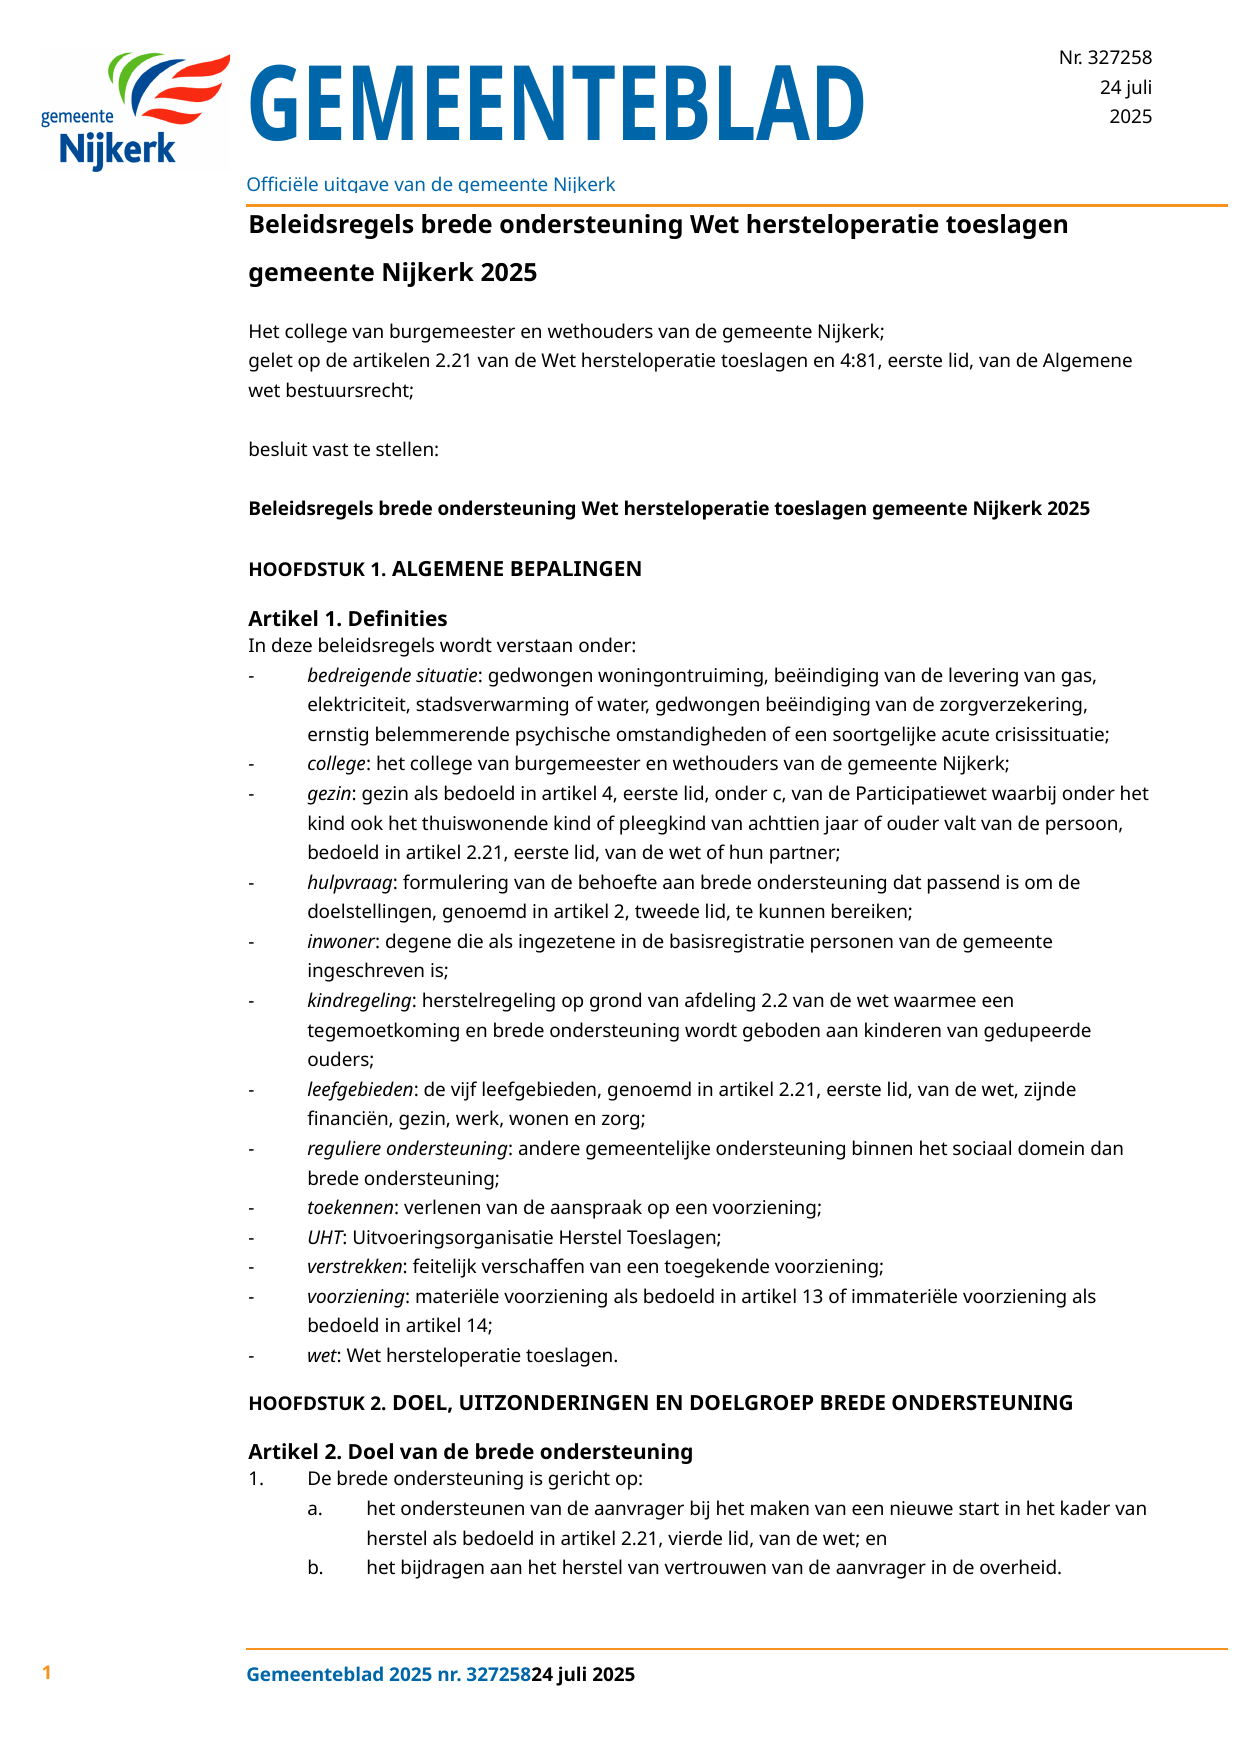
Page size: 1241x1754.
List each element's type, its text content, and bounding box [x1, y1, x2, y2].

text Beleidsregels brede ondersteuning Wet hersteloperatie toeslagen gemeente Nijkerk 2025 [248, 495, 1152, 521]
list toekennen: verlenen van de aanspraak op een voorziening; [248, 1194, 1152, 1220]
text HOOFDSTUK 2. DOEL, UITZONDERINGEN EN DOELGROEP BREDE ONDERSTEUNING [248, 1388, 1152, 1416]
text In deze beleidsregels wordt verstaan onder: [248, 632, 1152, 658]
list het ondersteunen van de aanvrager bij het maken van een nieuwe start in het kader van herstel als bedoeld in artikel 2.21, vierde lid, van de wet; en [307, 1495, 1152, 1551]
list UHT: Uitvoeringsorganisatie Herstel Toeslagen; [248, 1224, 1152, 1250]
list kindregeling: herstelregeling op grond van afdeling 2.2 van de wet waarmee een tegemoetkoming en brede ondersteuning wordt geboden aan kinderen van gedupeerde ouders; [248, 987, 1152, 1072]
list verstrekken: feitelijk verschaffen van een toegekende voorziening; [248, 1253, 1152, 1279]
text Artikel 1. Definities [248, 604, 1152, 632]
list college: het college van burgemeester en wethouders van de gemeente Nijkerk; [248, 751, 1152, 776]
list De brede ondersteuning is gericht op: [248, 1466, 1152, 1491]
list leefgebieden: de vijf leefgebieden, genoemd in artikel 2.21, eerste lid, van de wet, zijnde financiën, gezin, werk, wonen en zorg; [248, 1076, 1152, 1131]
text Beleidsregels brede ondersteuning Wet hersteloperatie toeslagen gemeente Nijkerk 2025 [248, 207, 1152, 288]
text gelet op de artikelen 2.21 van de Wet hersteloperatie toeslagen en 4:81, eerste lid, van de Algemene wet bestuursrecht; [248, 347, 1152, 403]
picture [41, 47, 231, 172]
list reguliere ondersteuning: andere gemeentelijke ondersteuning binnen het sociaal domein dan brede ondersteuning; [248, 1135, 1152, 1191]
text Artikel 2. Doel van de brede ondersteuning [248, 1437, 1152, 1466]
list bedreigende situatie: gedwongen woningontruiming, beëindiging van de levering van gas, elektriciteit, stadsverwarming of water, gedwongen beëindiging van de zorgverzekering, ernstig belemmerende psychische omstandigheden of een soortgelijke acute crisissituatie; [248, 662, 1152, 747]
list wet: Wet hersteloperatie toeslagen. [248, 1342, 1152, 1368]
list gezin: gezin als bedoeld in artikel 4, eerste lid, onder c, van de Participatiewet waarbij onder het kind ook het thuiswonende kind of pleegkind van achttien jaar of ouder valt van de persoon, bedoeld in artikel 2.21, eerste lid, van de wet of hun partner; [248, 780, 1152, 865]
text Het college van burgemeester en wethouders van de gemeente Nijkerk; [248, 318, 1152, 344]
list hulpvraag: formulering van de behoefte aan brede ondersteuning dat passend is om de doelstellingen, genoemd in artikel 2, tweede lid, te kunnen bereiken; [248, 869, 1152, 924]
list voorziening: materiële voorziening als bedoeld in artikel 13 of immateriële voorziening als bedoeld in artikel 14; [248, 1283, 1152, 1338]
list het bijdragen aan het herstel van vertrouwen van de aanvrager in de overheid. [307, 1554, 1152, 1580]
text HOOFDSTUK 1. ALGEMENE BEPALINGEN [248, 554, 1152, 583]
text besluit vast te stellen: [248, 436, 1152, 462]
list inwoner: degene die als ingezetene in de basisregistratie personen van de gemeente ingeschreven is; [248, 928, 1152, 983]
